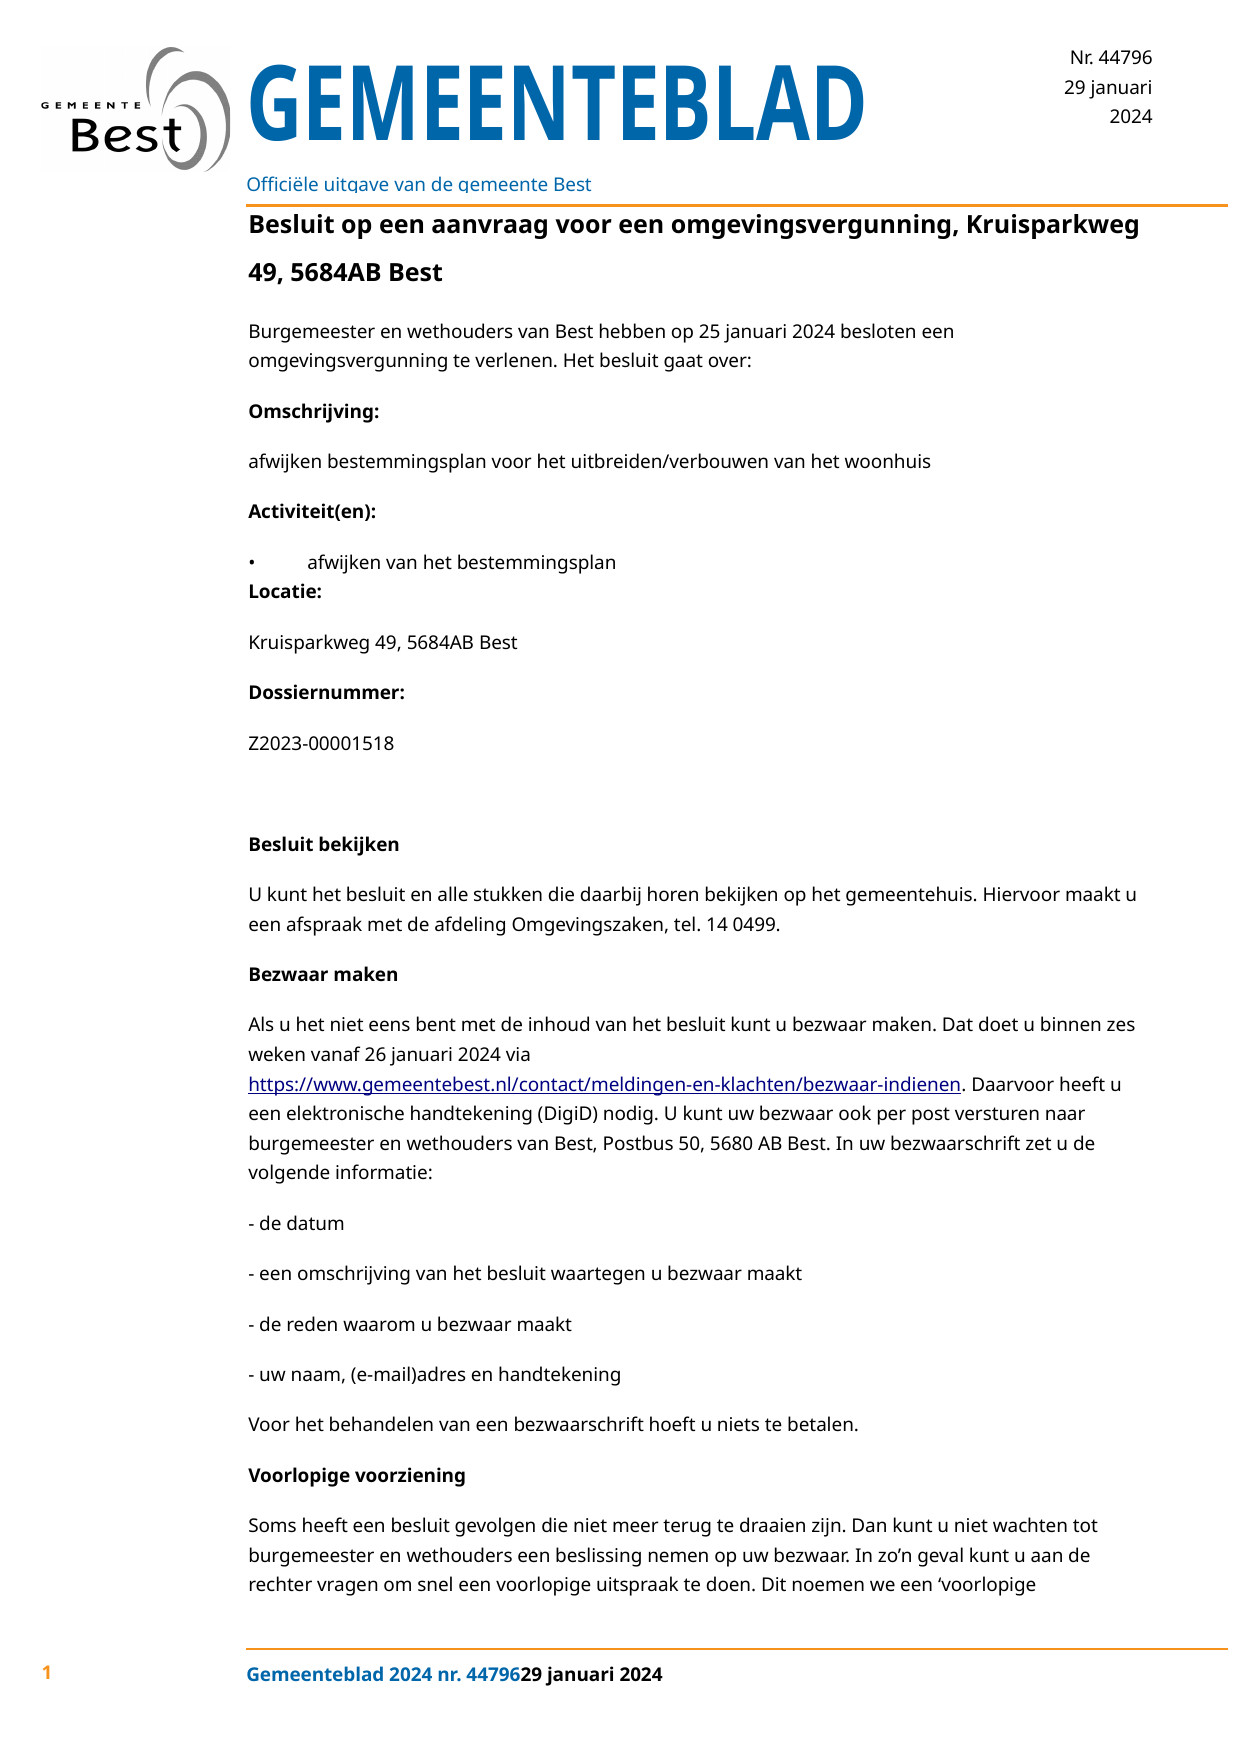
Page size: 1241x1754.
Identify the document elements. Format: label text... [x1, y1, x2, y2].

text afwijken bestemmingsplan voor het uitbreiden/verbouwen van het woonhuis [248, 448, 1152, 474]
text - een omschrijving van het besluit waartegen u bezwaar maakt [248, 1260, 1152, 1286]
text - uw naam, (e-mail)adres en handtekening [248, 1361, 1152, 1387]
text Kruisparkweg 49, 5684AB Best [248, 629, 1152, 655]
text Burgemeester en wethouders van Best hebben op 25 januari 2024 besloten een omgevingsvergunning te verlenen. Het besluit gaat over: [248, 318, 1152, 373]
text Z2023-00001518 [248, 730, 1152, 756]
text - de datum [248, 1210, 1152, 1236]
text Locatie: [248, 579, 1152, 604]
text Besluit bekijken [248, 831, 1152, 857]
text Voor het behandelen van een bezwaarschrift hoeft u niets te betalen. [248, 1412, 1152, 1437]
picture [41, 47, 231, 172]
text - de reden waarom u bezwaar maakt [248, 1311, 1152, 1337]
text Besluit op een aanvraag voor een omgevingsvergunning, Kruisparkweg 49, 5684AB Best [248, 207, 1152, 288]
list afwijken van het bestemmingsplan [248, 549, 1152, 575]
text Soms heeft een besluit gevolgen die niet meer terug te draaien zijn. Dan kunt u niet wachten tot burgemeester en wethouders een beslissing nemen op uw bezwaar. In zo’n geval kunt u aan de rechter vragen om snel een voorlopige uitspraak te doen. Dit noemen we een ‘voorlopige [248, 1512, 1152, 1597]
text Dossiernummer: [248, 679, 1152, 705]
text U kunt het besluit en alle stukken die daarbij horen bekijken op het gemeentehuis. Hiervoor maakt u een afspraak met de afdeling Omgevingszaken, tel. 14 0499. [248, 881, 1152, 937]
text Omschrijving: [248, 398, 1152, 424]
text Als u het niet eens bent met de inhoud van het besluit kunt u bezwaar maken. Dat doet u binnen zes weken vanaf 26 januari 2024 via https://www.gemeentebest.nl/contact/meldingen-en-klachten/bezwaar-indienen. Daarvoor heeft u een elektronische handtekening (DigiD) nodig. U kunt uw bezwaar ook per post versturen naar burgemeester en wethouders van Best, Postbus 50, 5680 AB Best. In uw bezwaarschrift zet u de volgende informatie: [248, 1012, 1152, 1185]
text Activiteit(en): [248, 499, 1152, 524]
text Voorlopige voorziening [248, 1462, 1152, 1488]
text Bezwaar maken [248, 961, 1152, 987]
